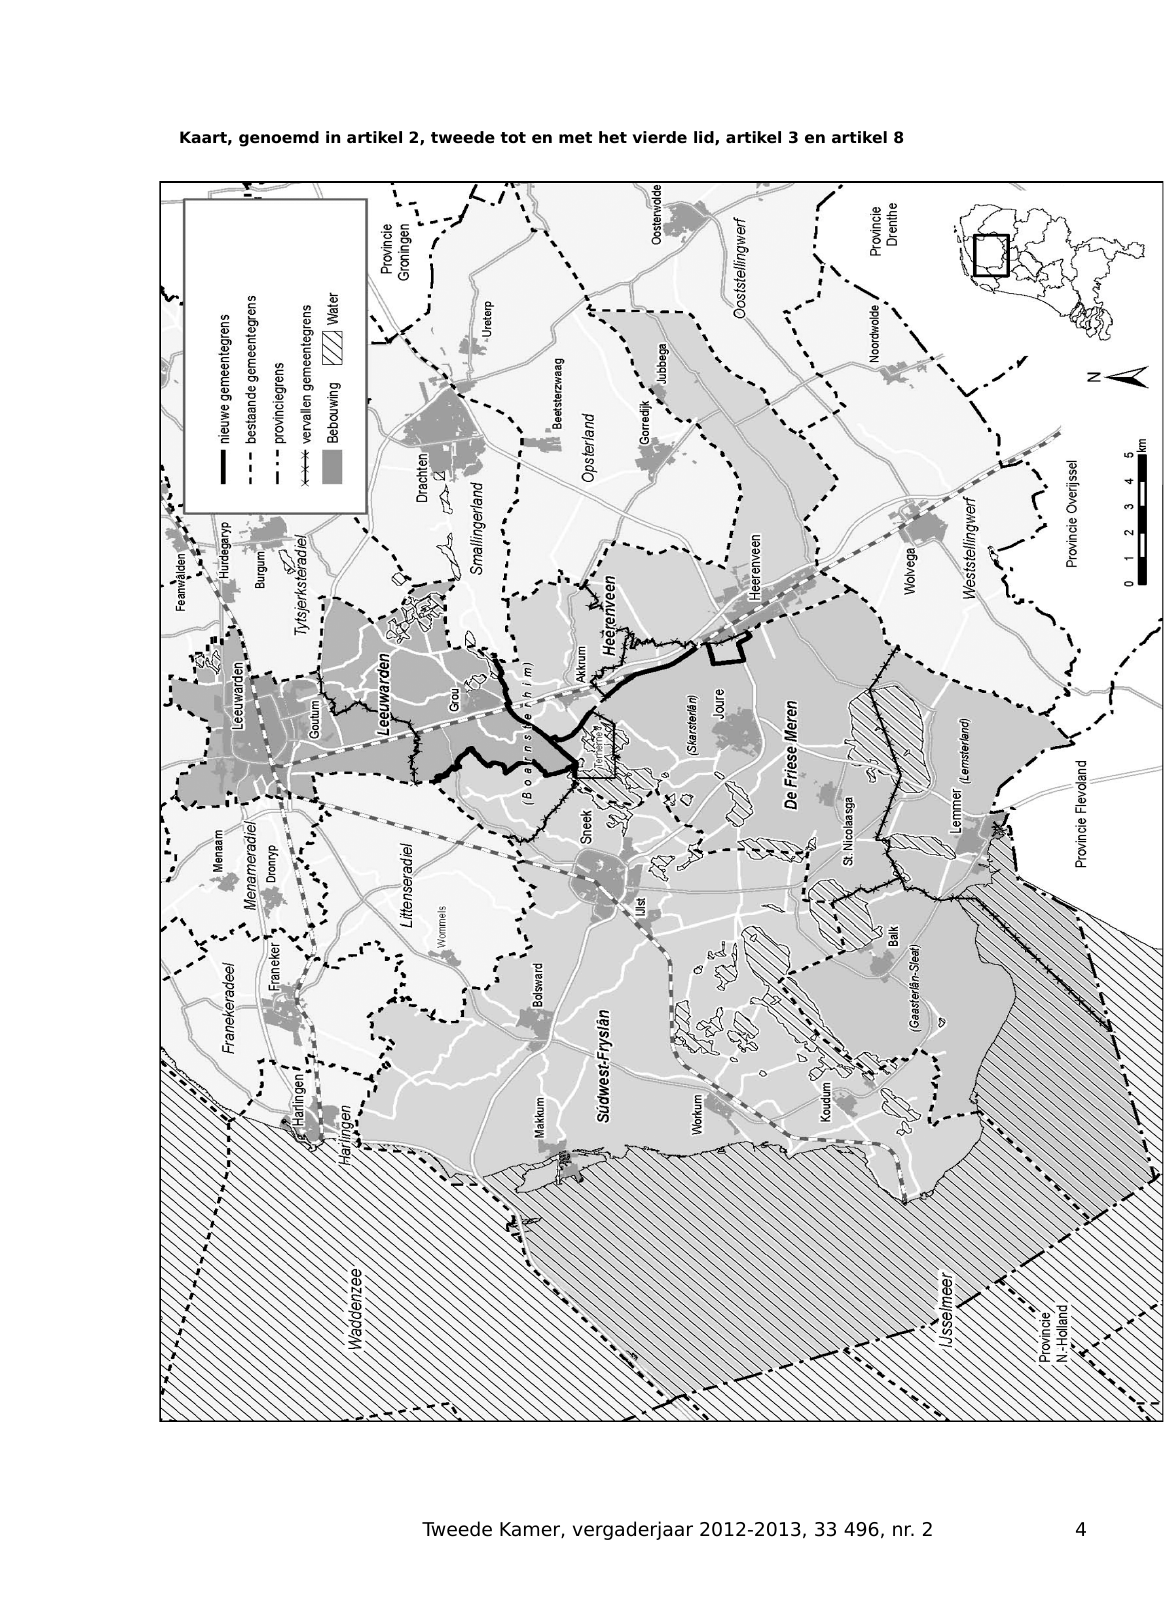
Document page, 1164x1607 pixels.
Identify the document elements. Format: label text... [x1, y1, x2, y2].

picture [159, 181, 1164, 1422]
text Kaart, genoemd in artikel 2, tweede tot en met het vierde lid, artikel 3 en artikel 8 [159, 129, 1163, 148]
